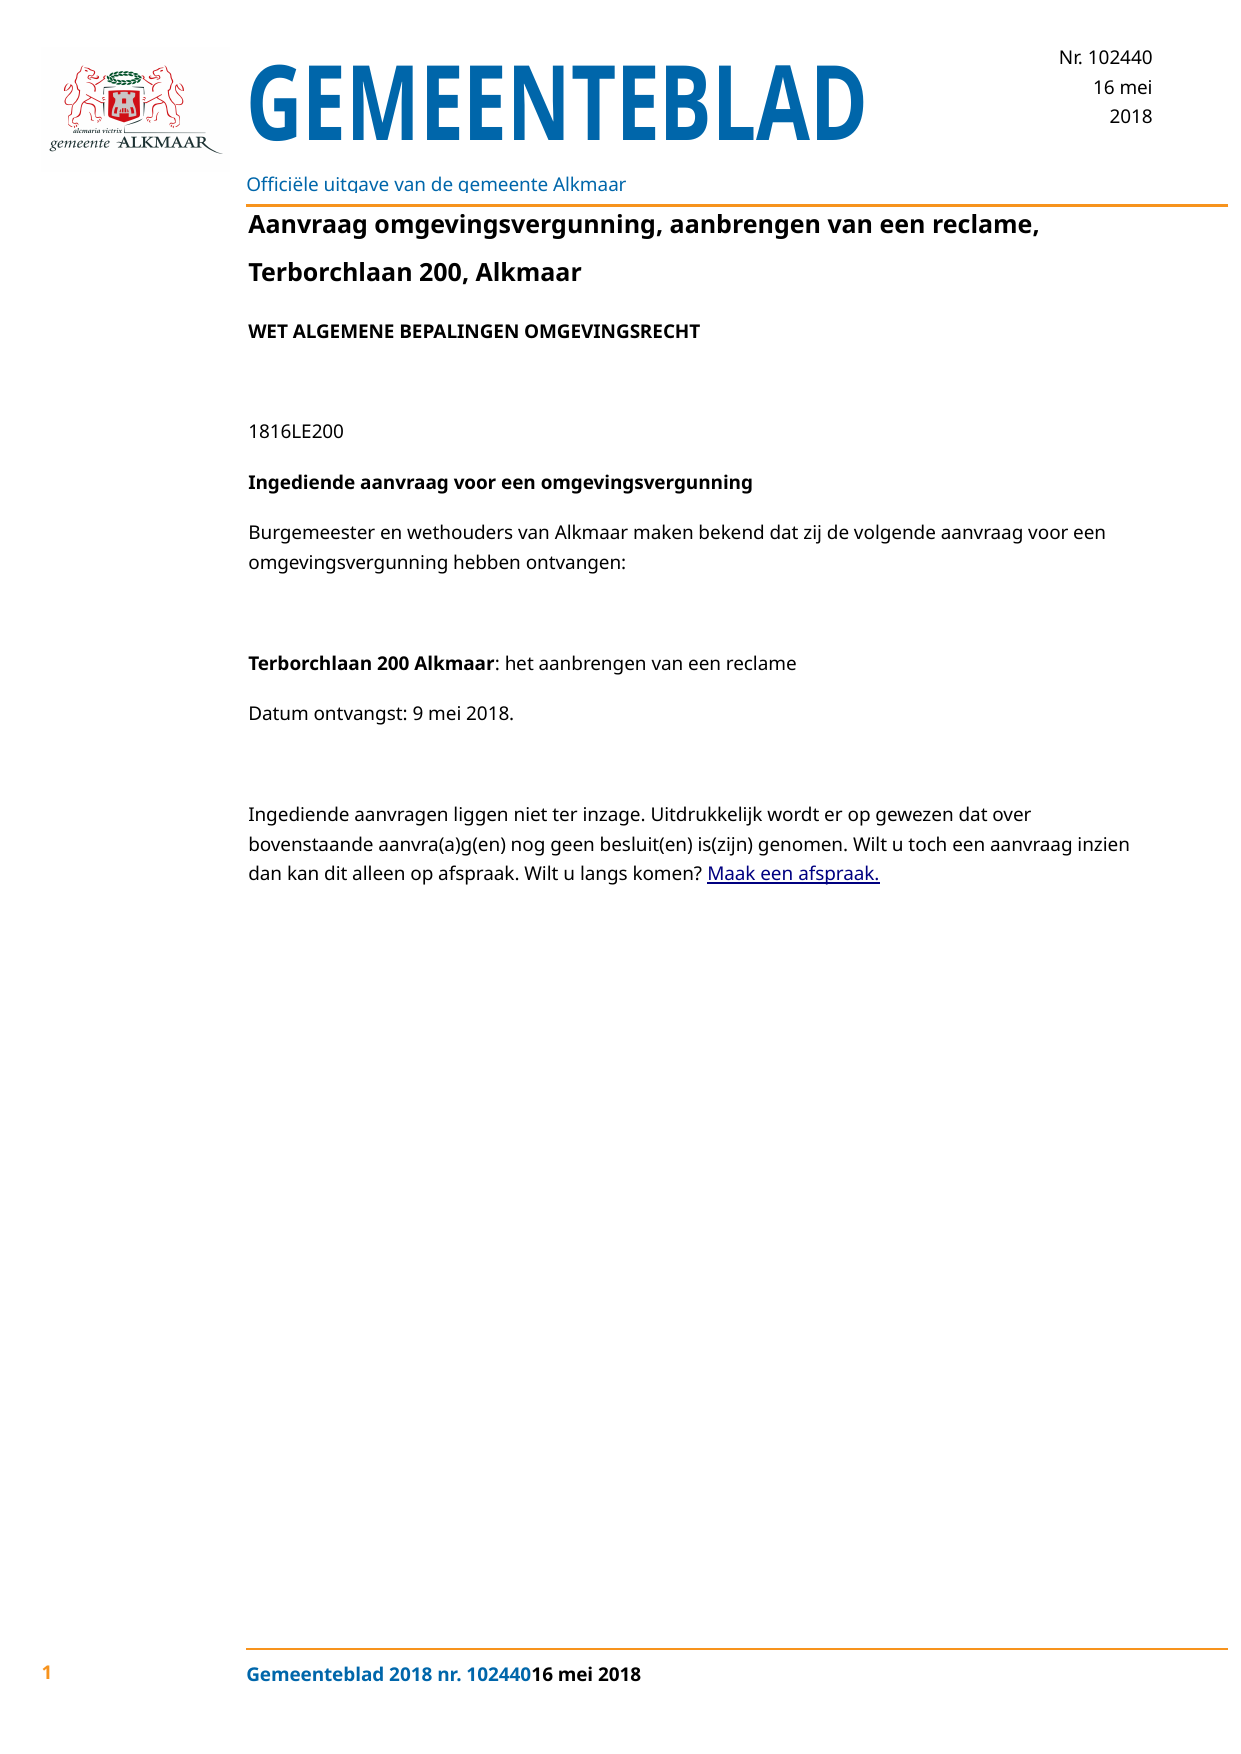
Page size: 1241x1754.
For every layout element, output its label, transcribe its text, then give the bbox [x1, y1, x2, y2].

picture [41, 47, 231, 172]
text Terborchlaan 200 Alkmaar: het aanbrengen van een reclame [248, 650, 1152, 676]
text Aanvraag omgevingsvergunning, aanbrengen van een reclame, Terborchlaan 200, Alkmaar [248, 207, 1152, 288]
text 1816LE200 [248, 419, 1152, 444]
text Ingediende aanvraag voor een omgevingsvergunning [248, 469, 1152, 495]
text Ingediende aanvragen liggen niet ter inzage. Uitdrukkelijk wordt er op gewezen dat over bovenstaande aanvra(a)g(en) nog geen besluit(en) is(zijn) genomen. Wilt u toch een aanvraag inzien dan kan dit alleen op afspraak. Wilt u langs komen? Maak een afspraak. [248, 801, 1152, 886]
text Burgemeester en wethouders van Alkmaar maken bekend dat zij de volgende aanvraag voor een omgevingsvergunning hebben ontvangen: [248, 519, 1152, 575]
text Datum ontvangst: 9 mei 2018. [248, 700, 1152, 726]
text WET ALGEMENE BEPALINGEN OMGEVINGSRECHT [248, 318, 1152, 344]
